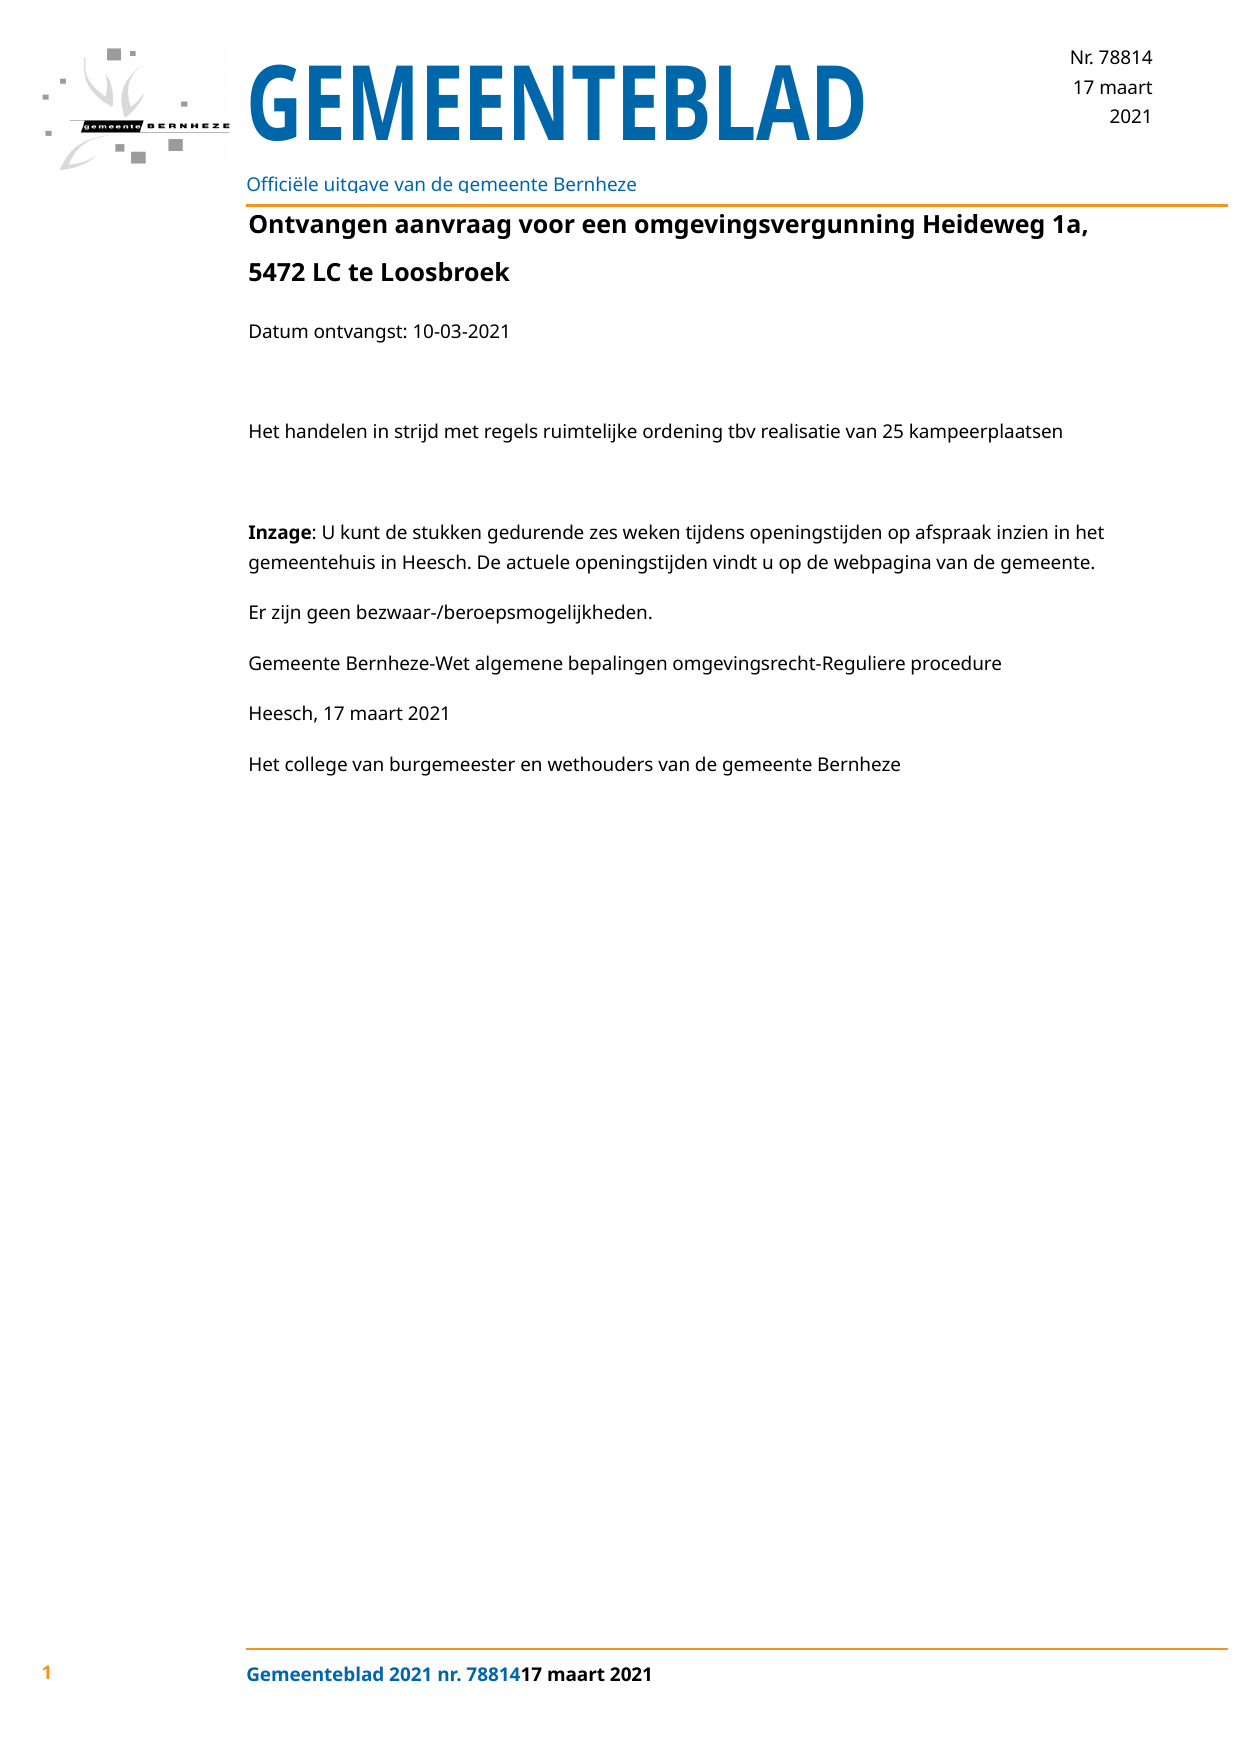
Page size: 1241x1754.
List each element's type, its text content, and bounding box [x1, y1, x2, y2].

text Er zijn geen bezwaar-/beroepsmogelijkheden. [248, 599, 1152, 625]
text Ontvangen aanvraag voor een omgevingsvergunning Heideweg 1a, 5472 LC te Loosbroek [248, 207, 1152, 288]
text Inzage: U kunt de stukken gedurende zes weken tijdens openingstijden op afspraak inzien in het gemeentehuis in Heesch. De actuele openingstijden vindt u op de webpagina van de gemeente. [248, 519, 1152, 575]
text Het handelen in strijd met regels ruimtelijke ordening tbv realisatie van 25 kampeerplaatsen [248, 419, 1152, 444]
text Gemeente Bernheze-Wet algemene bepalingen omgevingsrecht-Reguliere procedure [248, 650, 1152, 676]
text Heesch, 17 maart 2021 [248, 700, 1152, 726]
picture [41, 47, 231, 172]
text Datum ontvangst: 10-03-2021 [248, 318, 1152, 344]
text Het college van burgemeester en wethouders van de gemeente Bernheze [248, 751, 1152, 777]
